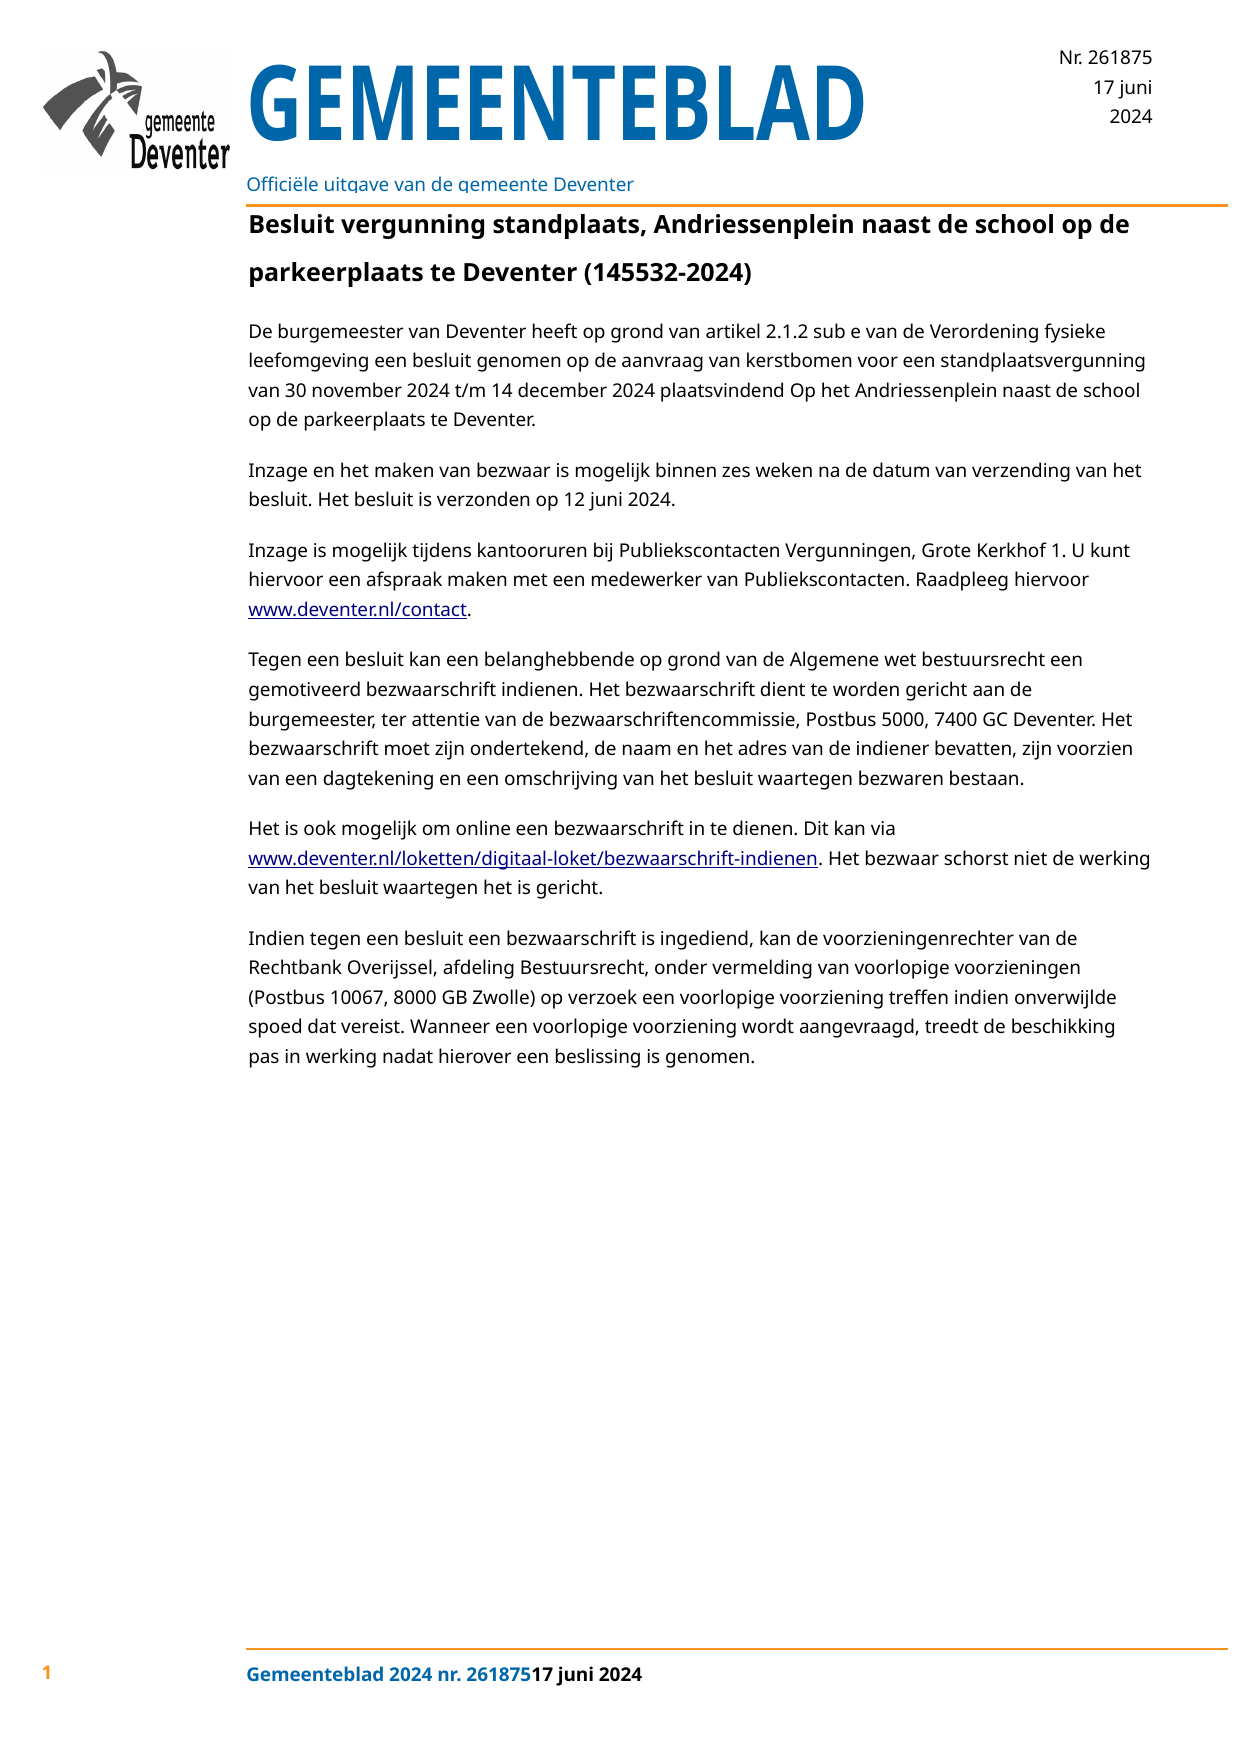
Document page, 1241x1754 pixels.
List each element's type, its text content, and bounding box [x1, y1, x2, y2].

text Besluit vergunning standplaats, Andriessenplein naast de school op de parkeerplaats te Deventer (145532-2024) [248, 207, 1152, 288]
text De burgemeester van Deventer heeft op grond van artikel 2.1.2 sub e van de Verordening fysieke leefomgeving een besluit genomen op de aanvraag van kerstbomen voor een standplaatsvergunning van 30 november 2024 t/m 14 december 2024 plaatsvindend Op het Andriessenplein naast de school op de parkeerplaats te Deventer. [248, 318, 1152, 432]
picture [41, 47, 231, 172]
text Inzage en het maken van bezwaar is mogelijk binnen zes weken na de datum van verzending van het besluit. Het besluit is verzonden op 12 juni 2024. [248, 457, 1152, 512]
text Tegen een besluit kan een belanghebbende op grond van de Algemene wet bestuursrecht een gemotiveerd bezwaarschrift indienen. Het bezwaarschrift dient te worden gericht aan de burgemeester, ter attentie van de bezwaarschriftencommissie, Postbus 5000, 7400 GC Deventer. Het bezwaarschrift moet zijn ondertekend, de naam en het adres van de indiener bevatten, zijn voorzien van een dagtekening en een omschrijving van het besluit waartegen bezwaren bestaan. [248, 647, 1152, 791]
text Inzage is mogelijk tijdens kantooruren bij Publiekscontacten Vergunningen, Grote Kerkhof 1. U kunt hiervoor een afspraak maken met een medewerker van Publiekscontacten. Raadpleeg hiervoor www.deventer.nl/contact. [248, 537, 1152, 622]
text Het is ook mogelijk om online een bezwaarschrift in te dienen. Dit kan via www.deventer.nl/loketten/digitaal-loket/bezwaarschrift-indienen. Het bezwaar schorst niet de werking van het besluit waartegen het is gericht. [248, 815, 1152, 900]
text Indien tegen een besluit een bezwaarschrift is ingediend, kan de voorzieningenrechter van de Rechtbank Overijssel, afdeling Bestuursrecht, onder vermelding van voorlopige voorzieningen (Postbus 10067, 8000 GB Zwolle) op verzoek een voorlopige voorziening treffen indien onverwijlde spoed dat vereist. Wanneer een voorlopige voorziening wordt aangevraagd, treedt de beschikking pas in werking nadat hierover een beslissing is genomen. [248, 925, 1152, 1069]
